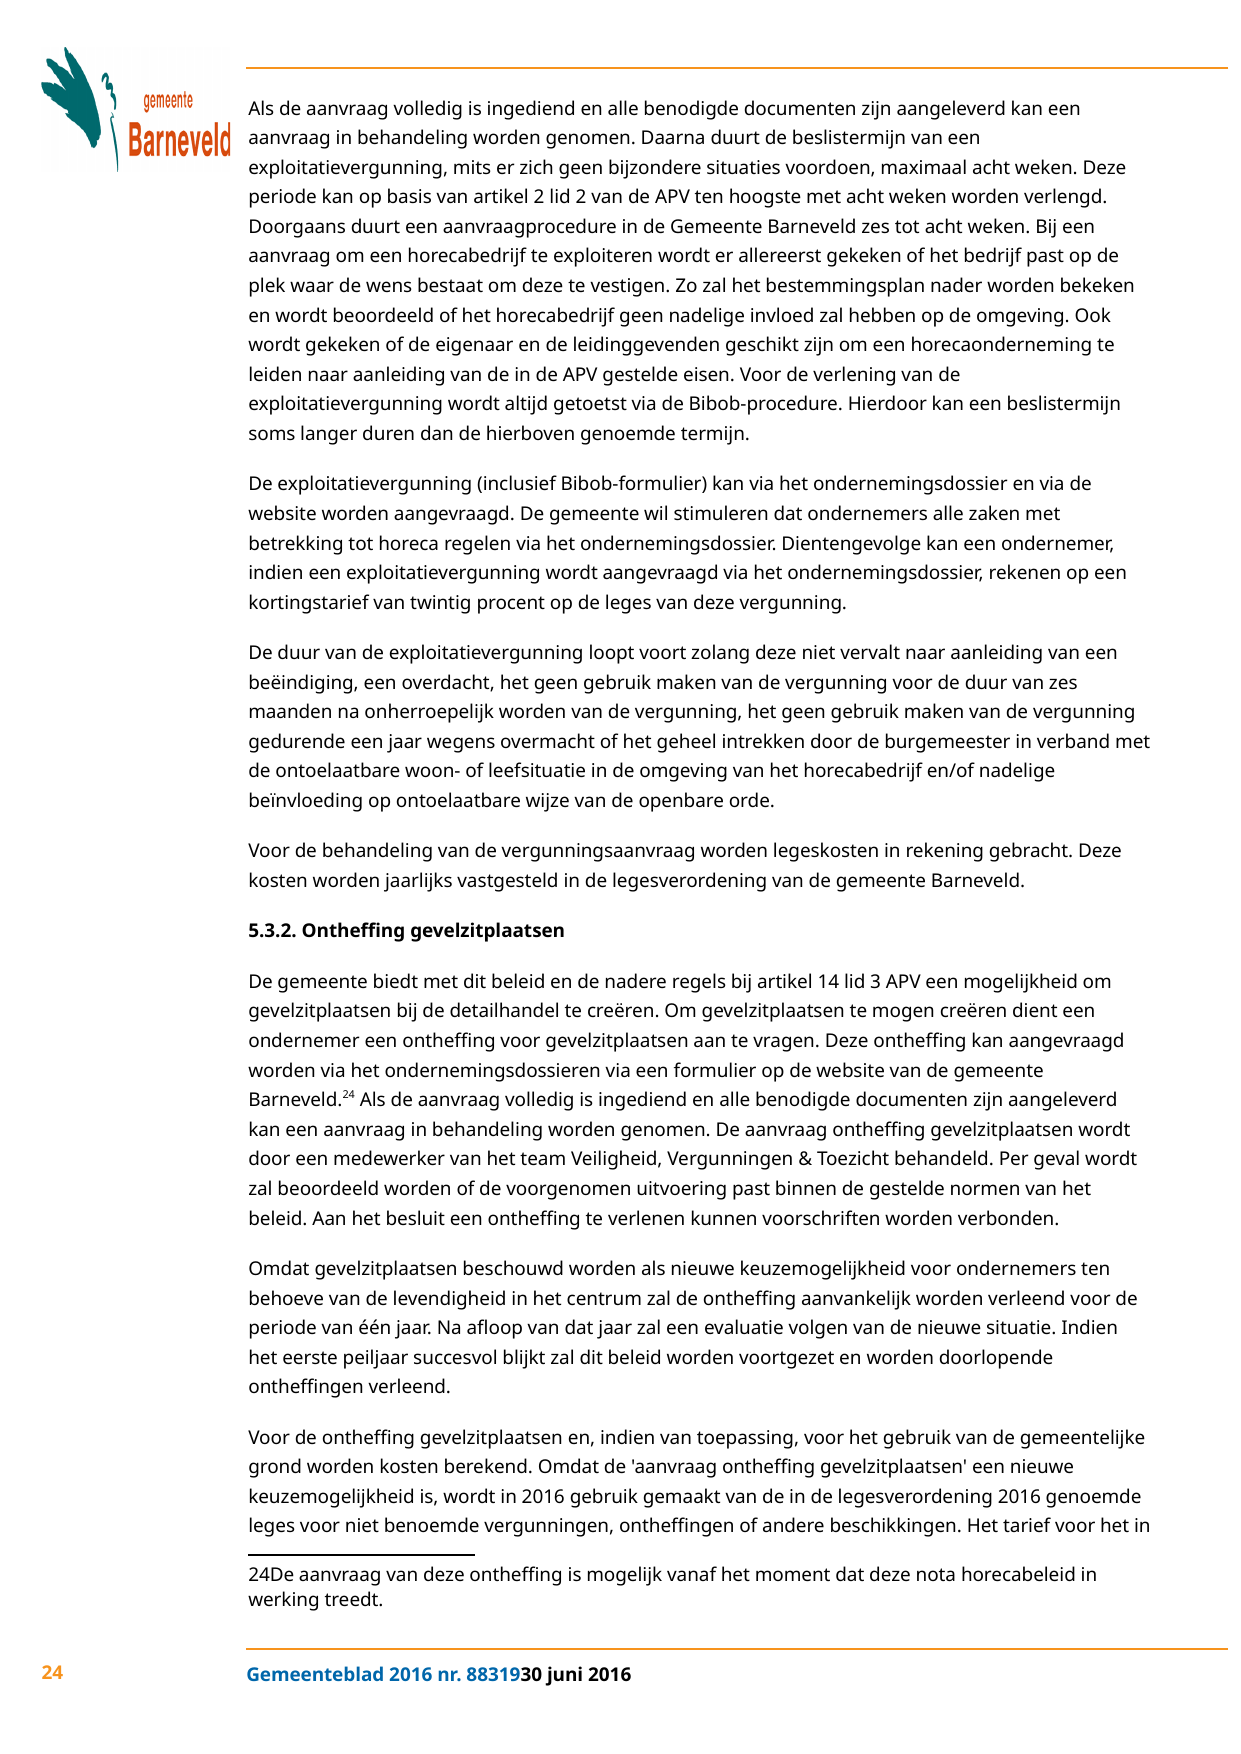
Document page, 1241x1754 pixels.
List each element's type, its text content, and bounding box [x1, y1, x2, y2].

text De gemeente biedt met dit beleid en de nadere regels bij artikel 14 lid 3 APV een mogelijkheid om gevelzitplaatsen bij de detailhandel te creëren. Om gevelzitplaatsen te mogen creëren dient een ondernemer een ontheffing voor gevelzitplaatsen aan te vragen. Deze ontheffing kan aangevraagd worden via het ondernemingsdossieren via een formulier op de website van de gemeente Barneveld. Als de aanvraag volledig is ingediend en alle benodigde documenten zijn aangeleverd kan een aanvraag in behandeling worden genomen. De aanvraag ontheffing gevelzitplaatsen wordt door een medewerker van het team Veiligheid, Vergunningen & Toezicht behandeld. Per geval wordt zal beoordeeld worden of de voorgenomen uitvoering past binnen de gestelde normen van het beleid. Aan het besluit een ontheffing te verlenen kunnen voorschriften worden verbonden. [248, 968, 1152, 1231]
text Voor de ontheffing gevelzitplaatsen en, indien van toepassing, voor het gebruik van de gemeentelijke grond worden kosten berekend. Omdat de 'aanvraag ontheffing gevelzitplaatsen' een nieuwe keuzemogelijkheid is, wordt in 2016 gebruik gemaakt van de in de legesverordening 2016 genoemde leges voor niet benoemde vergunningen, ontheffingen of andere beschikkingen. Het tarief voor het in [248, 1424, 1152, 1538]
text Als de aanvraag volledig is ingediend en alle benodigde documenten zijn aangeleverd kan een aanvraag in behandeling worden genomen. Daarna duurt de beslistermijn van een exploitatievergunning, mits er zich geen bijzondere situaties voordoen, maximaal acht weken. Deze periode kan op basis van artikel 2 lid 2 van de APV ten hoogste met acht weken worden verlengd. Doorgaans duurt een aanvraagprocedure in de Gemeente Barneveld zes tot acht weken. Bij een aanvraag om een horecabedrijf te exploiteren wordt er allereerst gekeken of het bedrijf past op de plek waar de wens bestaat om deze te vestigen. Zo zal het bestemmingsplan nader worden bekeken en wordt beoordeeld of het horecabedrijf geen nadelige invloed zal hebben op de omgeving. Ook wordt gekeken of de eigenaar en de leidinggevenden geschikt zijn om een horecaonderneming te leiden naar aanleiding van de in de APV gestelde eisen. Voor de verlening van de exploitatievergunning wordt altijd getoetst via de Bibob-procedure. Hierdoor kan een beslistermijn soms langer duren dan de hierboven genoemde termijn. [248, 95, 1152, 446]
text Voor de behandeling van de vergunningsaanvraag worden legeskosten in rekening gebracht. Deze kosten worden jaarlijks vastgesteld in de legesverordening van de gemeente Barneveld. [248, 838, 1152, 893]
text De exploitatievergunning (inclusief Bibob-formulier) kan via het ondernemingsdossier en via de website worden aangevraagd. De gemeente wil stimuleren dat ondernemers alle zaken met betrekking tot horeca regelen via het ondernemingsdossier. Dientengevolge kan een ondernemer, indien een exploitatievergunning wordt aangevraagd via het ondernemingsdossier, rekenen op een kortingstarief van twintig procent op de leges van deze vergunning. [248, 471, 1152, 615]
text Omdat gevelzitplaatsen beschouwd worden als nieuwe keuzemogelijkheid voor ondernemers ten behoeve van de levendigheid in het centrum zal de ontheffing aanvankelijk worden verleend voor de periode van één jaar. Na afloop van dat jaar zal een evaluatie volgen van de nieuwe situatie. Indien het eerste peiljaar succesvol blijkt zal dit beleid worden voortgezet en worden doorlopende ontheffingen verleend. [248, 1255, 1152, 1399]
text De aanvraag van deze ontheffing is mogelijk vanaf het moment dat deze nota horecabeleid in werking treedt. [248, 1561, 1152, 1612]
picture [41, 47, 231, 172]
text 5.3.2. Ontheffing gevelzitplaatsen [248, 918, 1152, 943]
text De duur van de exploitatievergunning loopt voort zolang deze niet vervalt naar aanleiding van een beëindiging, een overdacht, het geen gebruik maken van de vergunning voor de duur van zes maanden na onherroepelijk worden van de vergunning, het geen gebruik maken van de vergunning gedurende een jaar wegens overmacht of het geheel intrekken door de burgemeester in verband met de ontoelaatbare woon- of leefsituatie in de omgeving van het horecabedrijf en/of nadelige beïnvloeding op ontoelaatbare wijze van de openbare orde. [248, 639, 1152, 813]
